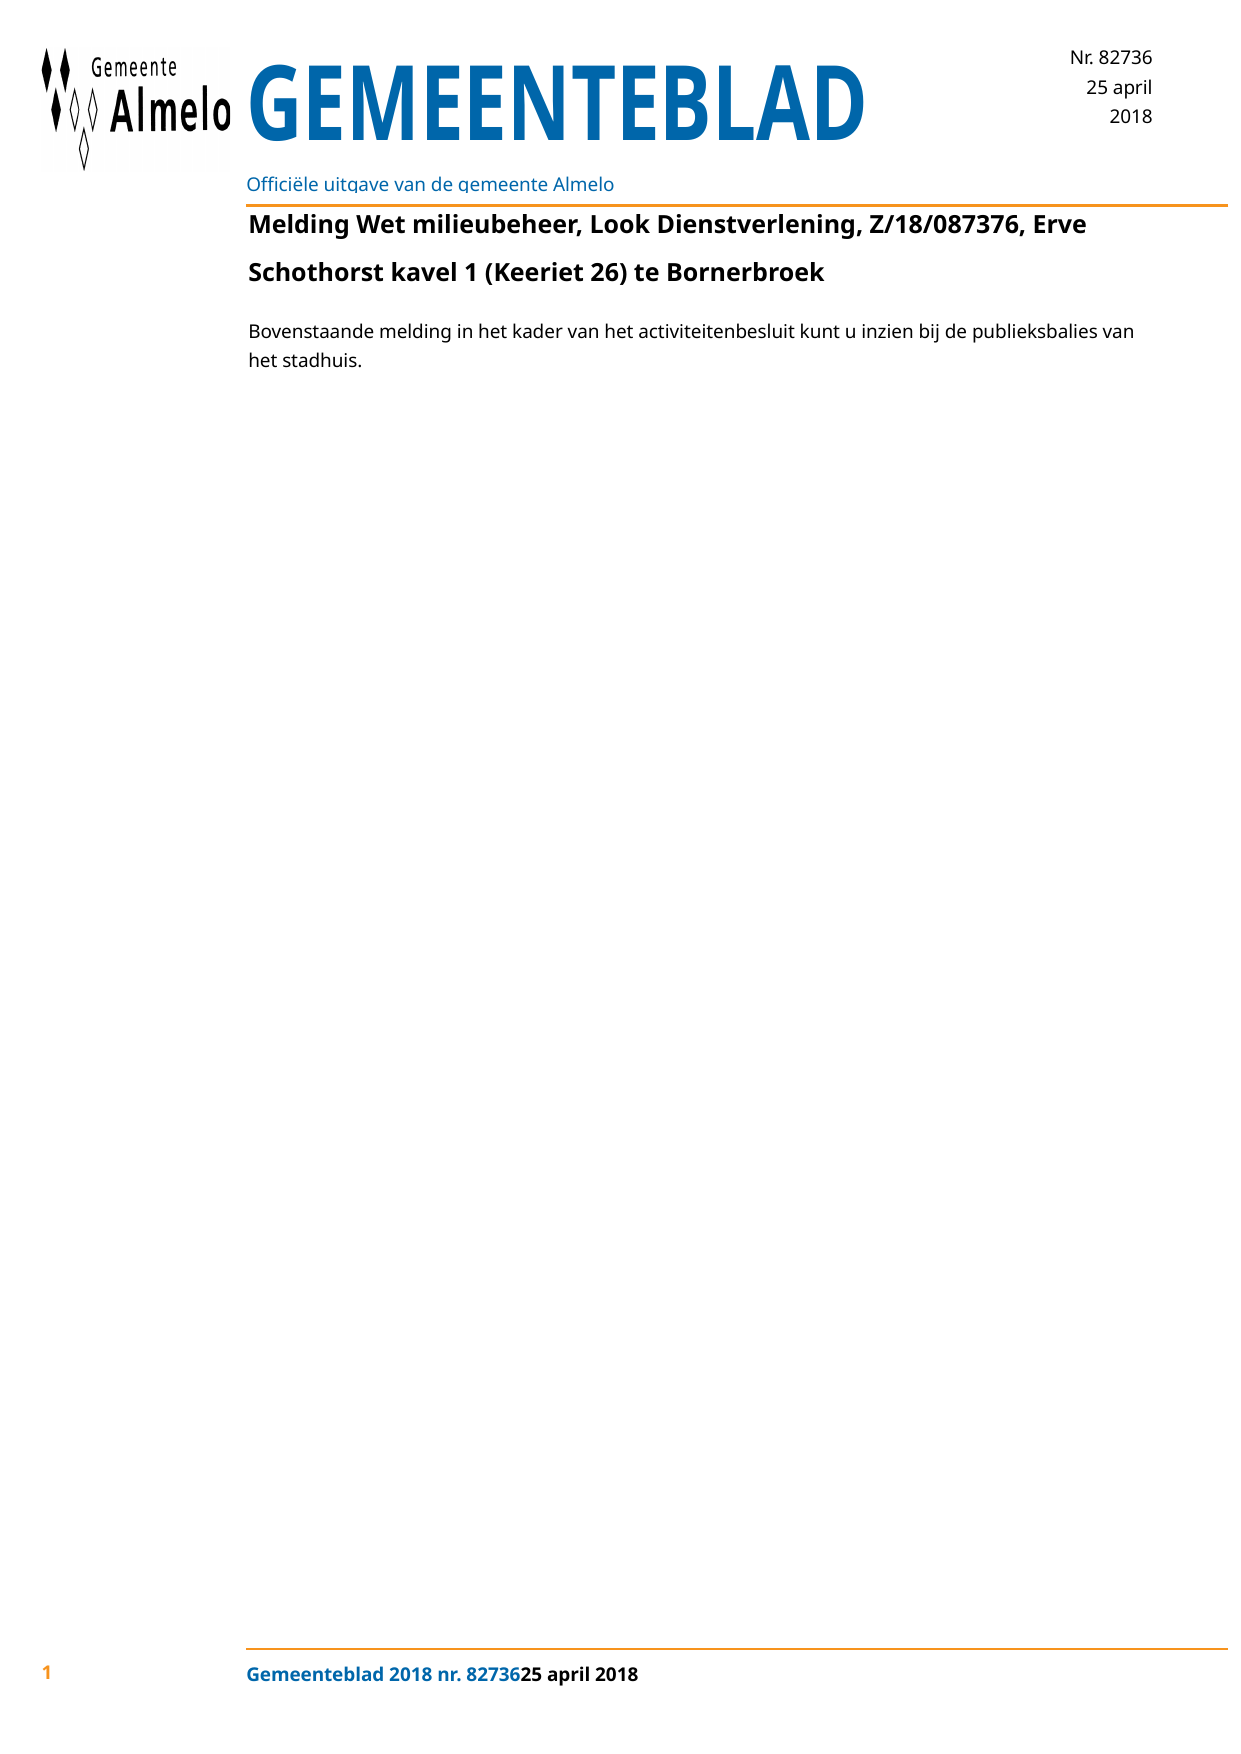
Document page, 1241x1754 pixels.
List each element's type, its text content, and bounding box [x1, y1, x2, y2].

text Melding Wet milieubeheer, Look Dienstverlening, Z/18/087376, Erve Schothorst kavel 1 (Keeriet 26) te Bornerbroek [248, 207, 1152, 288]
picture [41, 47, 231, 172]
text Bovenstaande melding in het kader van het activiteitenbesluit kunt u inzien bij de publieksbalies van het stadhuis. [248, 318, 1152, 373]
